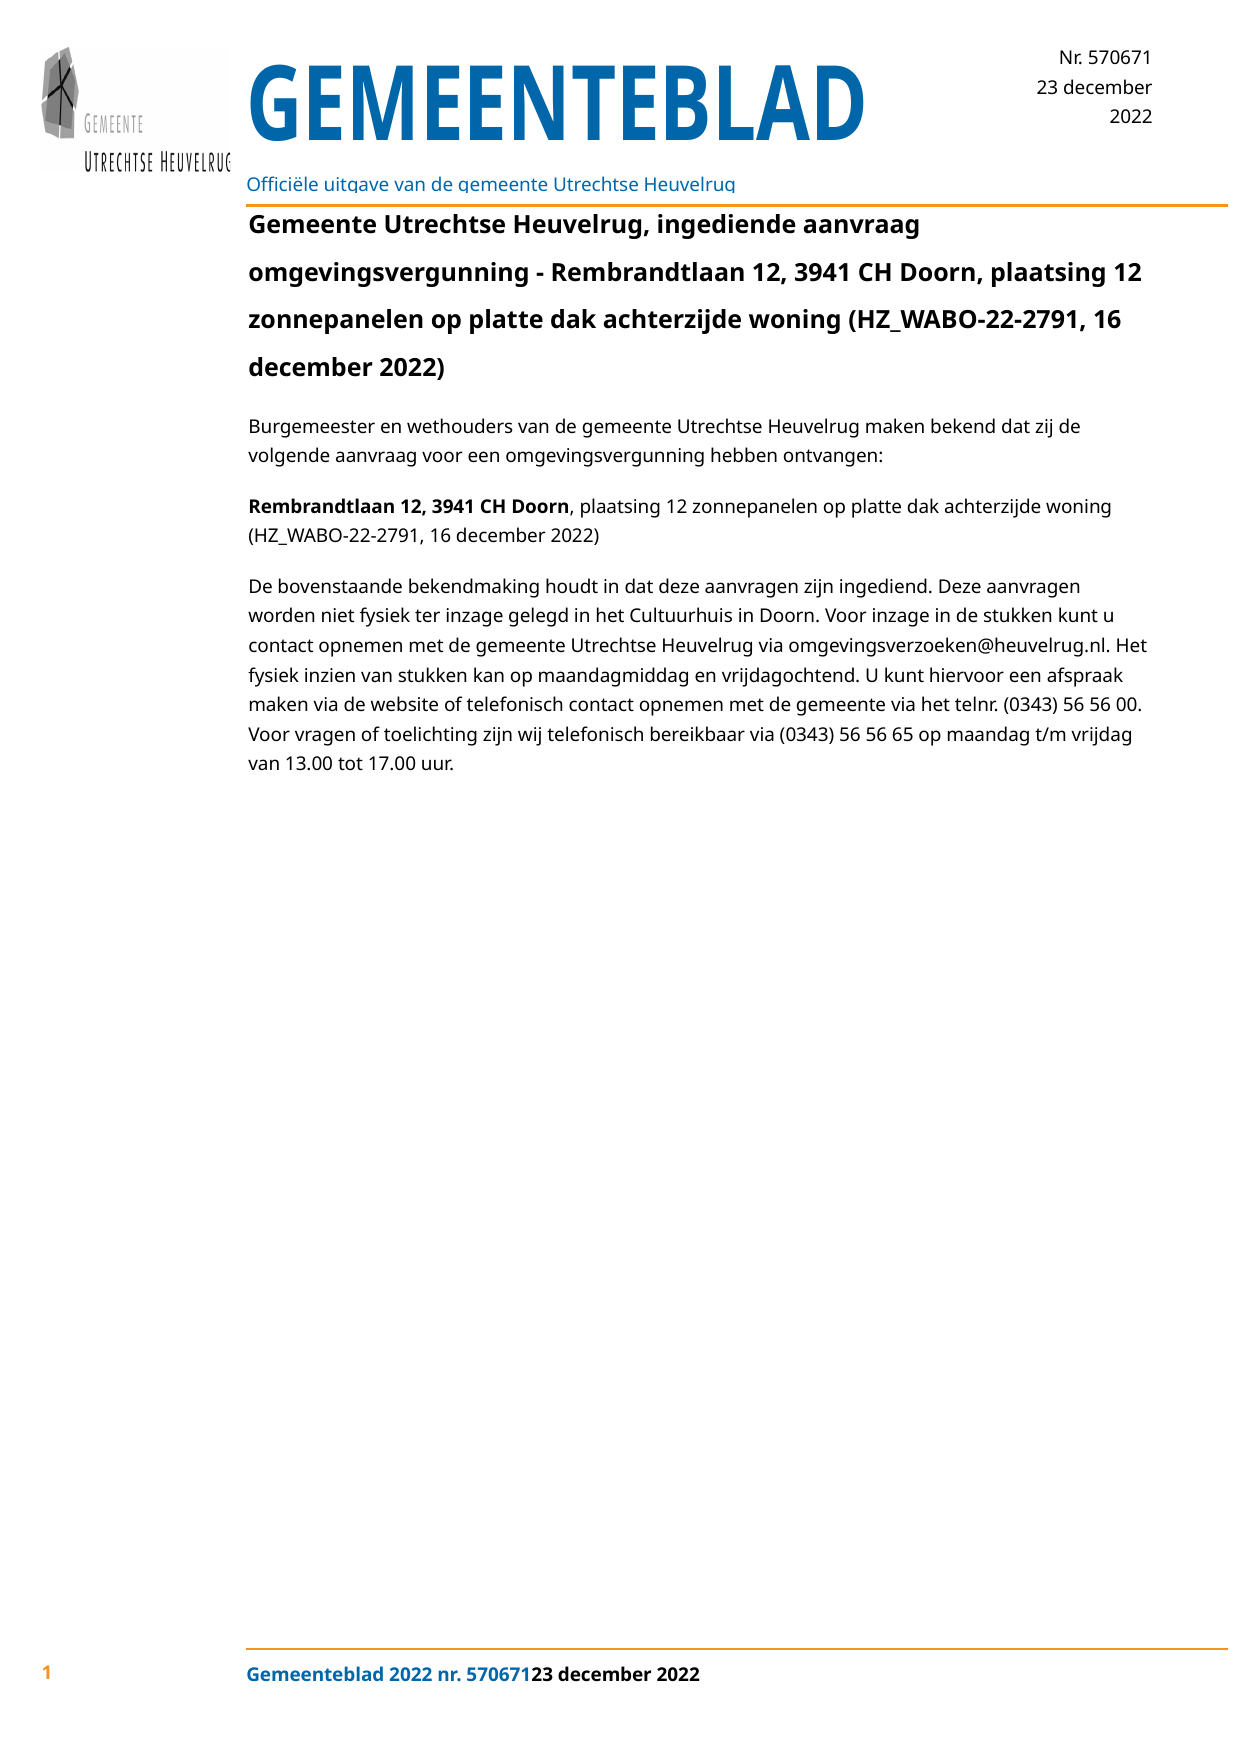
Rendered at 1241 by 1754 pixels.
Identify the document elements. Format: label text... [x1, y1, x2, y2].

text Burgemeester en wethouders van de gemeente Utrechtse Heuvelrug maken bekend dat zij de volgende aanvraag voor een omgevingsvergunning hebben ontvangen: [248, 413, 1152, 468]
text Gemeente Utrechtse Heuvelrug, ingediende aanvraag omgevingsvergunning - Rembrandtlaan 12, 3941 CH Doorn, plaatsing 12 zonnepanelen op platte dak achterzijde woning (HZ_WABO-22-2791, 16 december 2022) [248, 207, 1152, 384]
text Rembrandtlaan 12, 3941 CH Doorn, plaatsing 12 zonnepanelen op platte dak achterzijde woning (HZ_WABO-22-2791, 16 december 2022) [248, 493, 1152, 548]
picture [41, 47, 231, 172]
text De bovenstaande bekendmaking houdt in dat deze aanvragen zijn ingediend. Deze aanvragen worden niet fysiek ter inzage gelegd in het Cultuurhuis in Doorn. Voor inzage in de stukken kunt u contact opnemen met de gemeente Utrechtse Heuvelrug via omgevingsverzoeken@heuvelrug.nl. Het fysiek inzien van stukken kan op maandagmiddag en vrijdagochtend. U kunt hiervoor een afspraak maken via de website of telefonisch contact opnemen met de gemeente via het telnr. (0343) 56 56 00. Voor vragen of toelichting zijn wij telefonisch bereikbaar via (0343) 56 56 65 op maandag t/m vrijdag van 13.00 tot 17.00 uur. [248, 573, 1152, 776]
